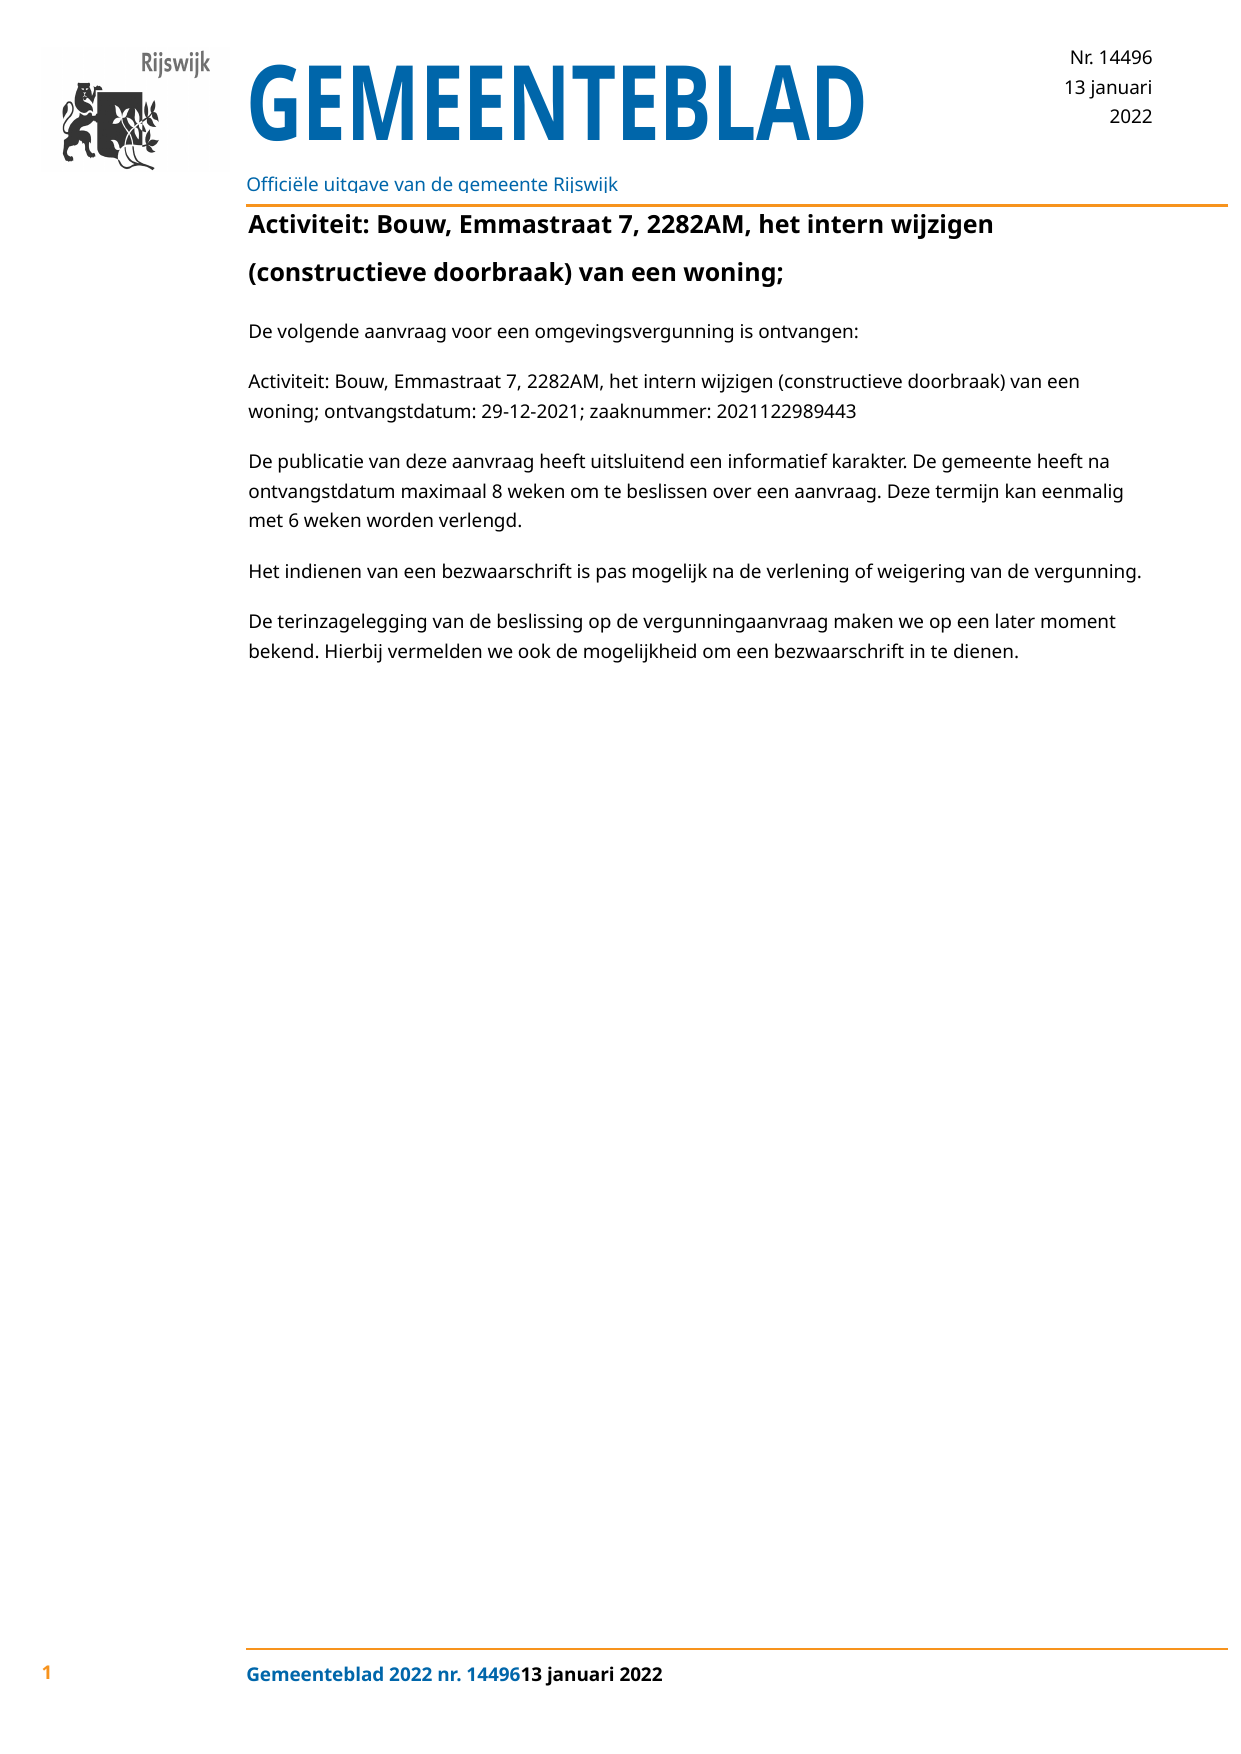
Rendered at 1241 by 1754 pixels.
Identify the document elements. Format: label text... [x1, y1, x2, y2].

picture [41, 47, 231, 172]
text De publicatie van deze aanvraag heeft uitsluitend een informatief karakter. De gemeente heeft na ontvangstdatum maximaal 8 weken om te beslissen over een aanvraag. Deze termijn kan eenmalig met 6 weken worden verlengd. [248, 448, 1152, 533]
text De volgende aanvraag voor een omgevingsvergunning is ontvangen: [248, 318, 1152, 344]
text De terinzagelegging van de beslissing op de vergunningaanvraag maken we op een later moment bekend. Hierbij vermelden we ook de mogelijkheid om een bezwaarschrift in te dienen. [248, 608, 1152, 664]
text Activiteit: Bouw, Emmastraat 7, 2282AM, het intern wijzigen (constructieve doorbraak) van een woning; ontvangstdatum: 29-12-2021; zaaknummer: 2021122989443 [248, 368, 1152, 424]
text Het indienen van een bezwaarschrift is pas mogelijk na de verlening of weigering van de vergunning. [248, 558, 1152, 584]
text Activiteit: Bouw, Emmastraat 7, 2282AM, het intern wijzigen (constructieve doorbraak) van een woning; [248, 207, 1152, 288]
